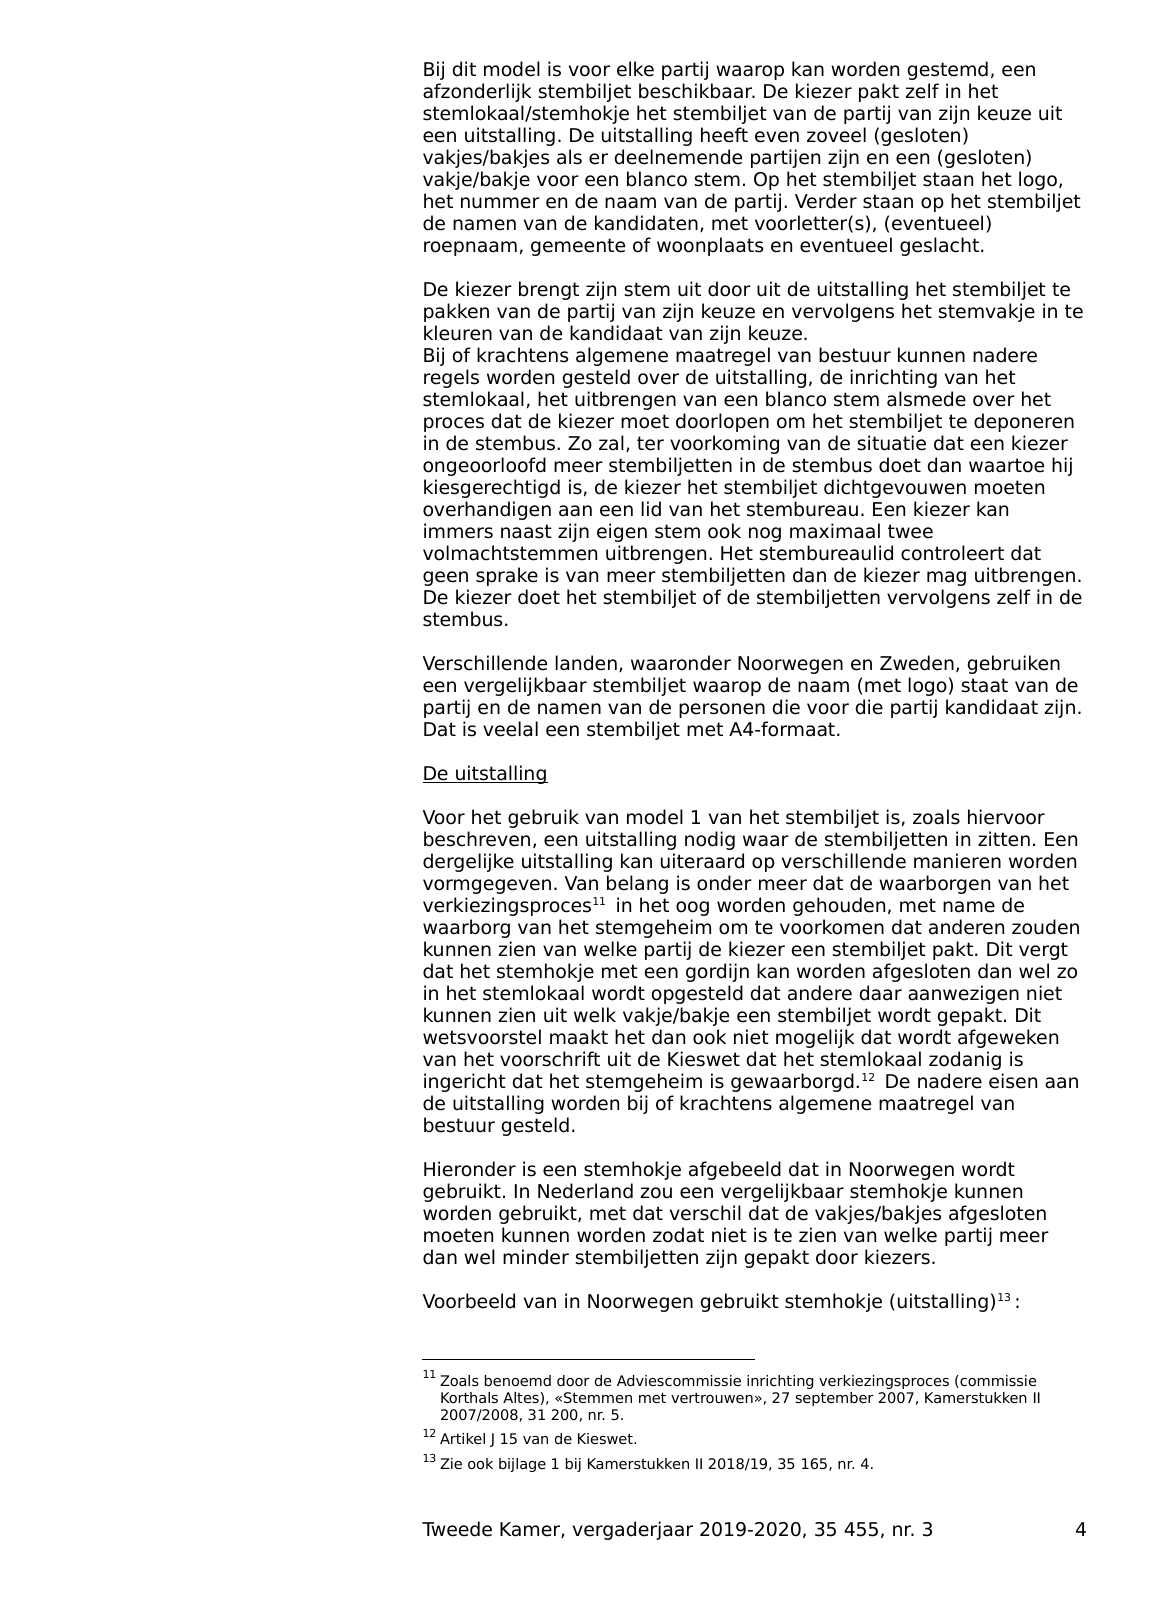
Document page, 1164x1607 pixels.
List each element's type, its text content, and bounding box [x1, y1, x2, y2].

text Artikel J 15 van de Kieswet. [422, 1427, 1087, 1449]
subtitle De uitstalling [422, 763, 1087, 785]
text Bij dit model is voor elke partij waarop kan worden gestemd, een afzonderlijk stembiljet beschikbaar. De kiezer pakt zelf in het stemlokaal/stemhokje het stembiljet van de partij van zijn keuze uit een uitstalling. De uitstalling heeft even zoveel (gesloten) vakjes/bakjes als er deelnemende partijen zijn en een (gesloten) vakje/bakje voor een blanco stem. Op het stembiljet staan het logo, het nummer en de naam van de partij. Verder staan op het stembiljet de namen van de kandidaten, met voorletter(s), (eventueel) roepnaam, gemeente of woonplaats en eventueel geslacht. [422, 59, 1087, 257]
text Zoals benoemd door de Adviescommissie inrichting verkiezingsproces (commissie Korthals Altes), «Stemmen met vertrouwen», 27 september 2007, Kamerstukken II 2007/2008, 31 200, nr. 5. [422, 1368, 1087, 1424]
text Verschillende landen, waaronder Noorwegen en Zweden, gebruiken een vergelijkbaar stembiljet waarop de naam (met logo) staat van de partij en de namen van de personen die voor die partij kandidaat zijn. Dat is veelal een stembiljet met A4-formaat. [422, 653, 1087, 741]
text Voorbeeld van in Noorwegen gebruikt stemhokje (uitstalling): [422, 1291, 1087, 1313]
text De kiezer brengt zijn stem uit door uit de uitstalling het stembiljet te pakken van de partij van zijn keuze en vervolgens het stemvakje in te kleuren van de kandidaat van zijn keuze. [422, 279, 1087, 345]
text Bij of krachtens algemene maatregel van bestuur kunnen nadere regels worden gesteld over de uitstalling, de inrichting van het stemlokaal, het uitbrengen van een blanco stem alsmede over het proces dat de kiezer moet doorlopen om het stembiljet te deponeren in de stembus. Zo zal, ter voorkoming van de situatie dat een kiezer ongeoorloofd meer stembiljetten in de stembus doet dan waartoe hij kiesgerechtigd is, de kiezer het stembiljet dichtgevouwen moeten overhandigen aan een lid van het stembureau. Een kiezer kan immers naast zijn eigen stem ook nog maximaal twee volmachtstemmen uitbrengen. Het stembureaulid controleert dat geen sprake is van meer stembiljetten dan de kiezer mag uitbrengen. De kiezer doet het stembiljet of de stembiljetten vervolgens zelf in de stembus. [422, 345, 1087, 631]
text Hieronder is een stemhokje afgebeeld dat in Noorwegen wordt gebruikt. In Nederland zou een vergelijkbaar stemhokje kunnen worden gebruikt, met dat verschil dat de vakjes/bakjes afgesloten moeten kunnen worden zodat niet is te zien van welke partij meer dan wel minder stembiljetten zijn gepakt door kiezers. [422, 1159, 1087, 1269]
text Zie ook bijlage 1 bij Kamerstukken II 2018/19, 35 165, nr. 4. [422, 1452, 1087, 1474]
text Voor het gebruik van model 1 van het stembiljet is, zoals hiervoor beschreven, een uitstalling nodig waar de stembiljetten in zitten. Een dergelijke uitstalling kan uiteraard op verschillende manieren worden vormgegeven. Van belang is onder meer dat de waarborgen van het verkiezingsproces in het oog worden gehouden, met name de waarborg van het stemgeheim om te voorkomen dat anderen zouden kunnen zien van welke partij de kiezer een stembiljet pakt. Dit vergt dat het stemhokje met een gordijn kan worden afgesloten dan wel zo in het stemlokaal wordt opgesteld dat andere daar aanwezigen niet kunnen zien uit welk vakje/bakje een stembiljet wordt gepakt. Dit wetsvoorstel maakt het dan ook niet mogelijk dat wordt afgeweken van het voorschrift uit de Kieswet dat het stemlokaal zodanig is ingericht dat het stemgeheim is gewaarborgd. De nadere eisen aan de uitstalling worden bij of krachtens algemene maatregel van bestuur gesteld. [422, 807, 1087, 1137]
